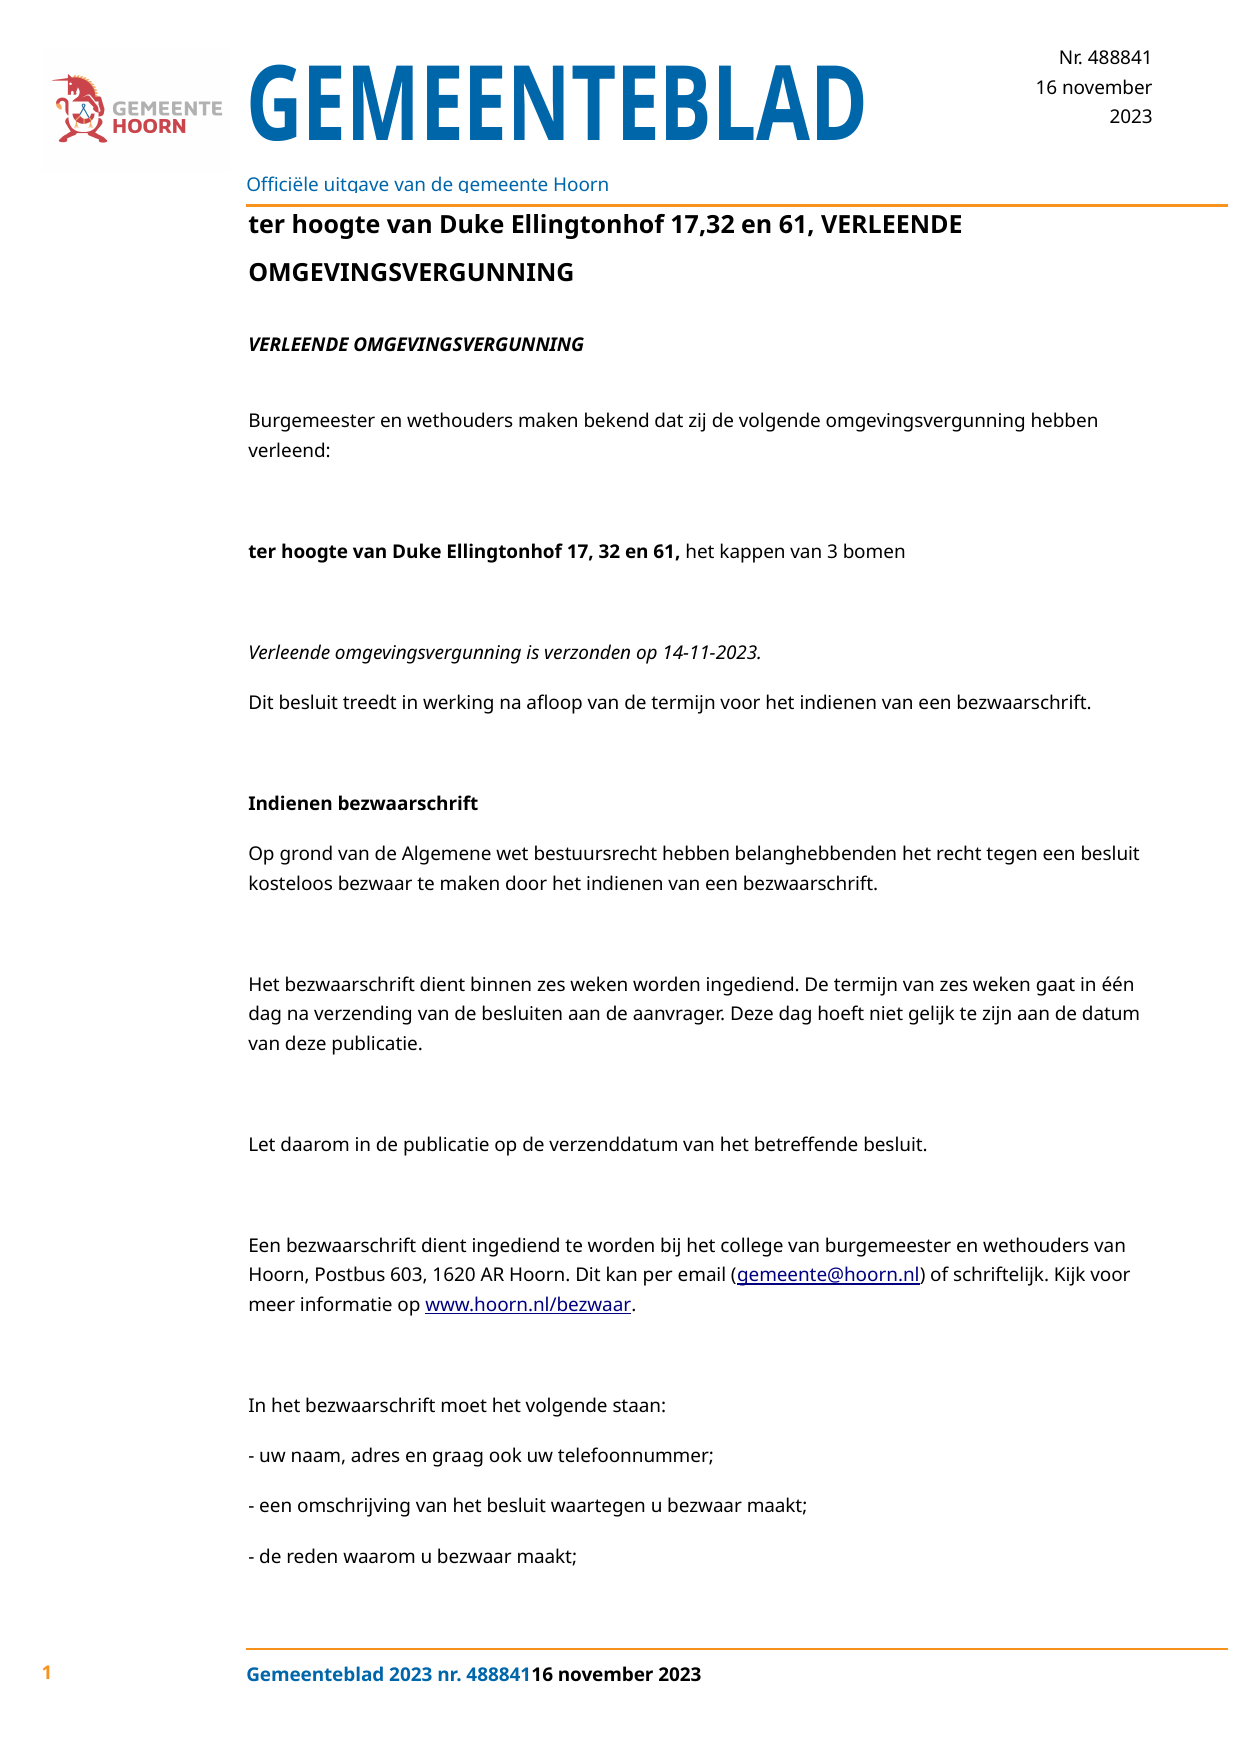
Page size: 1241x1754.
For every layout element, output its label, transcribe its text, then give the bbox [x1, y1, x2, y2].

text Op grond van de Algemene wet bestuursrecht hebben belanghebbenden het recht tegen een besluit kosteloos bezwaar te maken door het indienen van een bezwaarschrift. [248, 841, 1152, 896]
text ter hoogte van Duke Ellingtonhof 17, 32 en 61, het kappen van 3 bomen [248, 538, 1152, 564]
text Verleende omgevingsvergunning is verzonden op 14-11-2023. [248, 639, 1152, 664]
text Dit besluit treedt in werking na afloop van de termijn voor het indienen van een bezwaarschrift. [248, 689, 1152, 715]
text - een omschrijving van het besluit waartegen u bezwaar maakt; [248, 1493, 1152, 1518]
text - uw naam, adres en graag ook uw telefoonnummer; [248, 1442, 1152, 1468]
text Het bezwaarschrift dient binnen zes weken worden ingediend. De termijn van zes weken gaat in één dag na verzending van de besluiten aan de aanvrager. Deze dag hoeft niet gelijk te zijn aan de datum van deze publicatie. [248, 971, 1152, 1056]
text VERLEENDE OMGEVINGSVERGUNNING [248, 331, 1152, 357]
text - de reden waarom u bezwaar maakt; [248, 1543, 1152, 1569]
text Een bezwaarschrift dient ingediend te worden bij het college van burgemeester en wethouders van Hoorn, Postbus 603, 1620 AR Hoorn. Dit kan per email (gemeente@hoorn.nl) of schriftelijk. Kijk voor meer informatie op www.hoorn.nl/bezwaar. [248, 1232, 1152, 1317]
text Let daarom in de publicatie op de verzenddatum van het betreffende besluit. [248, 1131, 1152, 1157]
text Burgemeester en wethouders maken bekend dat zij de volgende omgevingsvergunning hebben verleend: [248, 408, 1152, 463]
text Indienen bezwaarschrift [248, 790, 1152, 816]
picture [41, 47, 231, 172]
text In het bezwaarschrift moet het volgende staan: [248, 1392, 1152, 1417]
text ter hoogte van Duke Ellingtonhof 17,32 en 61, VERLEENDE OMGEVINGSVERGUNNING [248, 207, 1152, 288]
